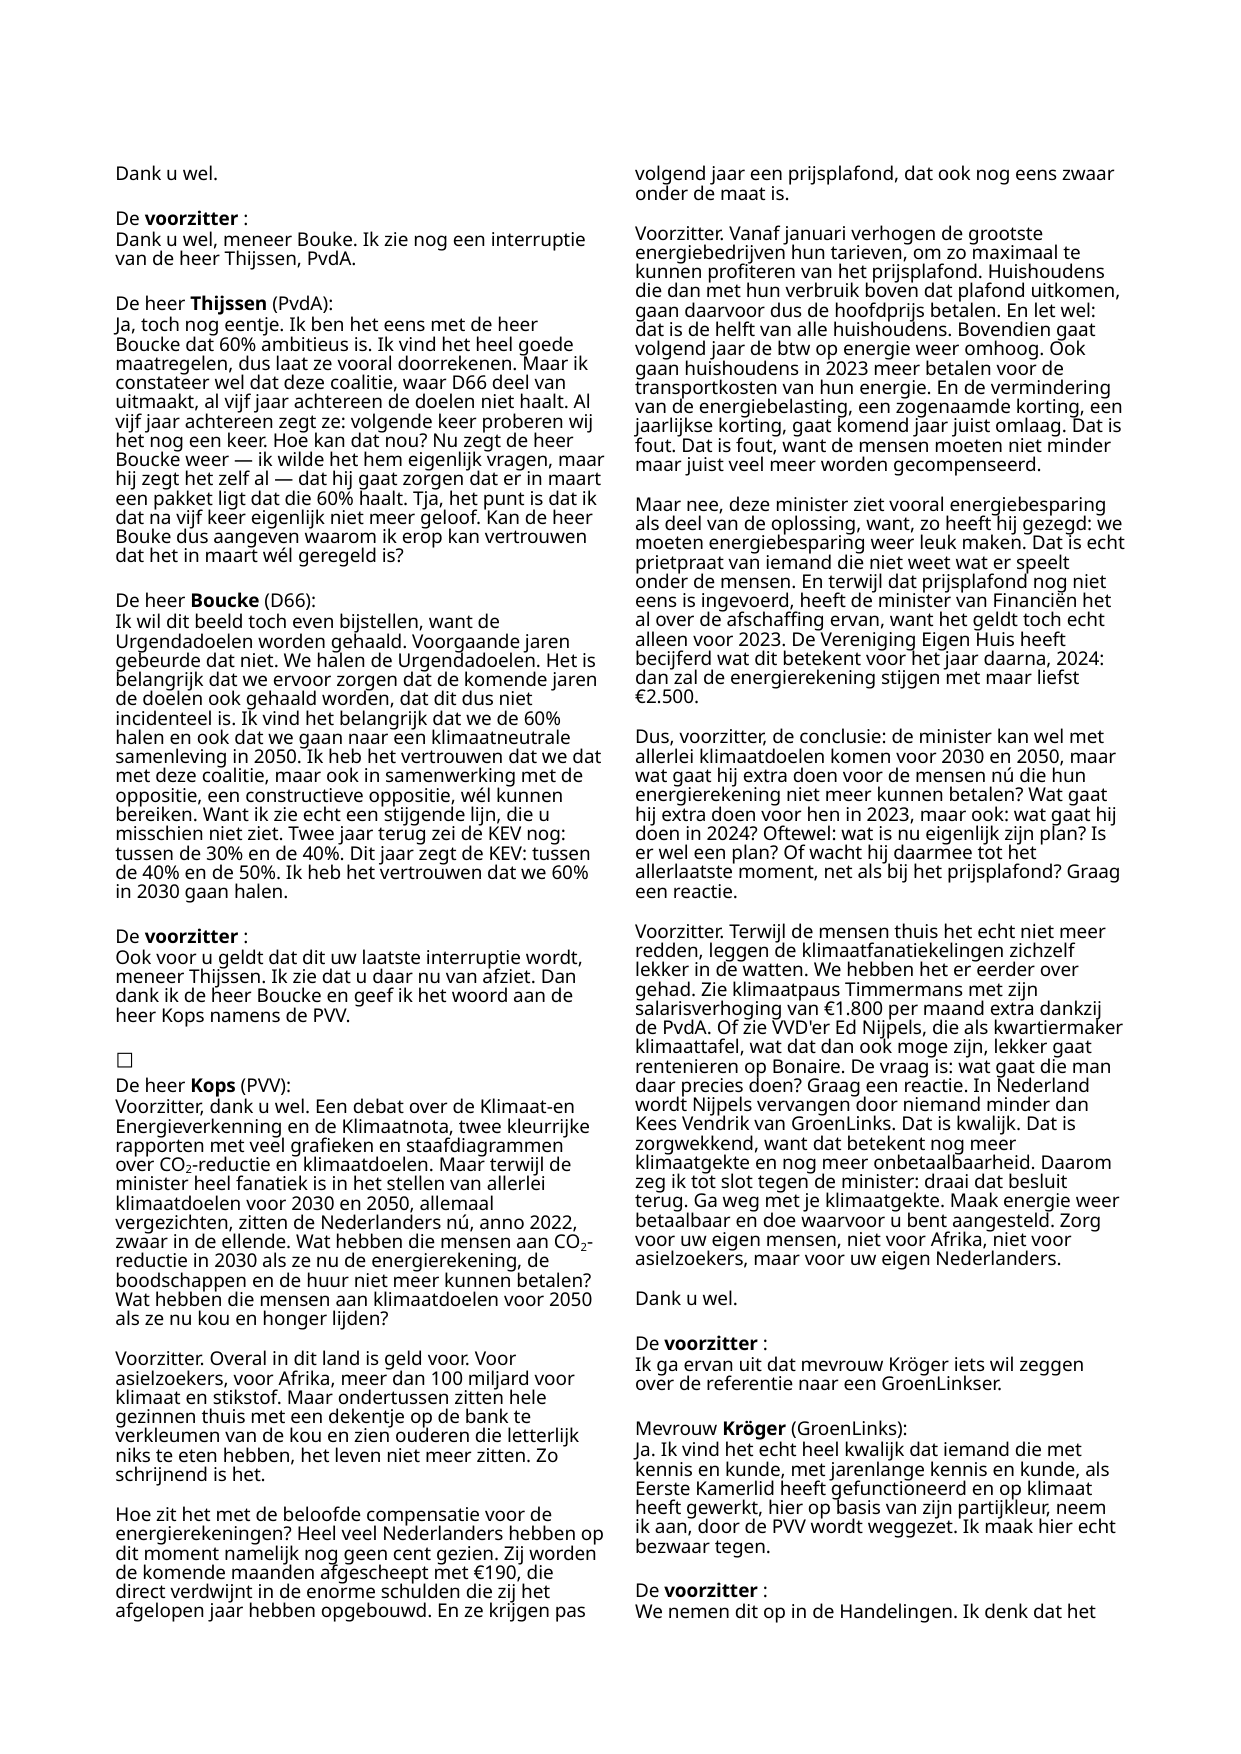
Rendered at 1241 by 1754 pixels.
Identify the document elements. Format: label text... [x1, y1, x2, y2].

text De heer Kops (PVV): [115, 1073, 605, 1098]
text Ja, toch nog eentje. Ik ben het eens met de heer Boucke dat 60% ambitieus is. Ik vind het heel goede maatregelen, dus laat ze vooral doorrekenen. Maar ik constateer wel dat deze coalitie, waar D66 deel van uitmaakt, al vijf jaar achtereen de doelen niet haalt. Al vijf jaar achtereen zegt ze: volgende keer proberen wij het nog een keer. Hoe kan dat nou? Nu zegt de heer Boucke weer — ik wilde het hem eigenlijk vragen, maar hij zegt het zelf al — dat hij gaat zorgen dat er in maart een pakket ligt dat die 60% haalt. Tja, het punt is dat ik dat na vijf keer eigenlijk niet meer geloof. Kan de heer Bouke dus aangeven waarom ik erop kan vertrouwen dat het in maart wél geregeld is? [115, 316, 605, 567]
text Voorzitter. Terwijl de mensen thuis het echt niet meer redden, leggen de klimaatfanatiekelingen zichzelf lekker in de watten. We hebben het er eerder over gehad. Zie klimaatpaus Timmermans met zijn salarisverhoging van €1.800 per maand extra dankzij de PvdA. Of zie VVD'er Ed Nijpels, die als kwartiermaker klimaattafel, wat dat dan ook moge zijn, lekker gaat rentenieren op Bonaire. De vraag is: wat gaat die man daar precies doen? Graag een reactie. In Nederland wordt Nijpels vervangen door niemand minder dan Kees Vendrik van GroenLinks. Dat is kwalijk. Dat is zorgwekkend, want dat betekent nog meer klimaatgekte en nog meer onbetaalbaarheid. Daarom zeg ik tot slot tegen de minister: draai dat besluit terug. Ga weg met je klimaatgekte. Maak energie weer betaalbaar en doe waarvoor u bent aangesteld. Zorg voor uw eigen mensen, niet voor Afrika, niet voor asielzoekers, maar voor uw eigen Nederlanders. [635, 923, 1125, 1269]
text De voorzitter : [635, 1578, 1125, 1603]
text Ook voor u geldt dat dit uw laatste interruptie wordt, meneer Thijssen. Ik zie dat u daar nu van afziet. Dan dank ik de heer Boucke en geef ik het woord aan de heer Kops namens de PVV. [115, 949, 605, 1026]
text Maar nee, deze minister ziet vooral energiebesparing als deel van de oplossing, want, zo heeft hij gezegd: we moeten energiebesparing weer leuk maken. Dat is echt prietpraat van iemand die niet weet wat er speelt onder de mensen. En terwijl dat prijsplafond nog niet eens is ingevoerd, heeft de minister van Financiën het al over de afschaffing ervan, want het geldt toch echt alleen voor 2023. De Vereniging Eigen Huis heeft becijferd wat dit betekent voor het jaar daarna, 2024: dan zal de energierekening stijgen met maar liefst €2.500. [635, 496, 1125, 708]
text Voorzitter, dank u wel. Een debat over de Klimaat-en Energieverkenning en de Klimaatnota, twee kleurrijke rapporten met veel grafieken en staafdiagrammen over CO2-reductie en klimaatdoelen. Maar terwijl de minister heel fanatiek is in het stellen van allerlei klimaatdoelen voor 2030 en 2050, allemaal vergezichten, zitten de Nederlanders nú, anno 2022, zwaar in de ellende. Wat hebben die mensen aan CO2-reductie in 2030 als ze nu de energierekening, de boodschappen en de huur niet meer kunnen betalen? Wat hebben die mensen aan klimaatdoelen voor 2050 als ze nu kou en honger lijden? [115, 1098, 605, 1329]
text De voorzitter : [115, 205, 605, 231]
text Voorzitter. Vanaf januari verhogen de grootste energiebedrijven hun tarieven, om zo maximaal te kunnen profiteren van het prijsplafond. Huishoudens die dan met hun verbruik boven dat plafond uitkomen, gaan daarvoor dus de hoofdprijs betalen. En let wel: dat is de helft van alle huishoudens. Bovendien gaat volgend jaar de btw op energie weer omhoog. Ook gaan huishoudens in 2023 meer betalen voor de transportkosten van hun energie. En de vermindering van de energiebelasting, een zogenaamde korting, een jaarlijkse korting, gaat komend jaar juist omlaag. Dat is fout. Dat is fout, want de mensen moeten niet minder maar juist veel meer worden gecompenseerd. [635, 224, 1125, 475]
text We nemen dit op in de Handelingen. Ik denk dat het [635, 1603, 1125, 1623]
text Ik ga ervan uit dat mevrouw Kröger iets wil zeggen over de referentie naar een GroenLinkser. [635, 1356, 1125, 1395]
text Dank u wel. [635, 1290, 1125, 1309]
text De voorzitter : [115, 923, 605, 949]
text ⬜ [115, 1047, 605, 1073]
text volgend jaar een prijsplafond, dat ook nog eens zwaar onder de maat is. [635, 165, 1125, 204]
text Ja. Ik vind het echt heel kwalijk dat iemand die met kennis en kunde, met jarenlange kennis en kunde, als Eerste Kamerlid heeft gefunctioneerd en op klimaat heeft gewerkt, hier op basis van zijn partijkleur, neem ik aan, door de PVV wordt weggezet. Ik maak hier echt bezwaar tegen. [635, 1441, 1125, 1557]
text Dank u wel, meneer Bouke. Ik zie nog een interruptie van de heer Thijssen, PvdA. [115, 231, 605, 270]
text Dank u wel. [115, 165, 605, 184]
text Dus, voorzitter, de conclusie: de minister kan wel met allerlei klimaatdoelen komen voor 2030 en 2050, maar wat gaat hij extra doen voor de mensen nú die hun energierekening niet meer kunnen betalen? Wat gaat hij extra doen voor hen in 2023, maar ook: wat gaat hij doen in 2024? Oftewel: wat is nu eigenlijk zijn plan? Is er wel een plan? Of wacht hij daarmee tot het allerlaatste moment, net als bij het prijsplafond? Graag een reactie. [635, 728, 1125, 902]
text Ik wil dit beeld toch even bijstellen, want de Urgendadoelen worden gehaald. Voorgaande jaren gebeurde dat niet. We halen de Urgendadoelen. Het is belangrijk dat we ervoor zorgen dat de komende jaren de doelen ook gehaald worden, dat dit dus niet incidenteel is. Ik vind het belangrijk dat we de 60% halen en ook dat we gaan naar een klimaatneutrale samenleving in 2050. Ik heb het vertrouwen dat we dat met deze coalitie, maar ook in samenwerking met de oppositie, een constructieve oppositie, wél kunnen bereiken. Want ik zie echt een stijgende lijn, die u misschien niet ziet. Twee jaar terug zei de KEV nog: tussen de 30% en de 40%. Dit jaar zegt de KEV: tussen de 40% en de 50%. Ik heb het vertrouwen dat we 60% in 2030 gaan halen. [115, 613, 605, 902]
text Mevrouw Kröger (GroenLinks): [635, 1416, 1125, 1441]
text Hoe zit het met de beloofde compensatie voor de energierekeningen? Heel veel Nederlanders hebben op dit moment namelijk nog geen cent gezien. Zij worden de komende maanden afgescheept met €190, die direct verdwijnt in de enorme schulden die zij het afgelopen jaar hebben opgebouwd. En ze krijgen pas [115, 1506, 605, 1622]
text De voorzitter : [635, 1330, 1125, 1356]
text De heer Thijssen (PvdA): [115, 291, 605, 316]
text De heer Boucke (D66): [115, 588, 605, 613]
text Voorzitter. Overal in dit land is geld voor. Voor asielzoekers, voor Afrika, meer dan 100 miljard voor klimaat en stikstof. Maar ondertussen zitten hele gezinnen thuis met een dekentje op de bank te verkleumen van de kou en zien ouderen die letterlijk niks te eten hebben, het leven niet meer zitten. Zo schrijnend is het. [115, 1350, 605, 1485]
